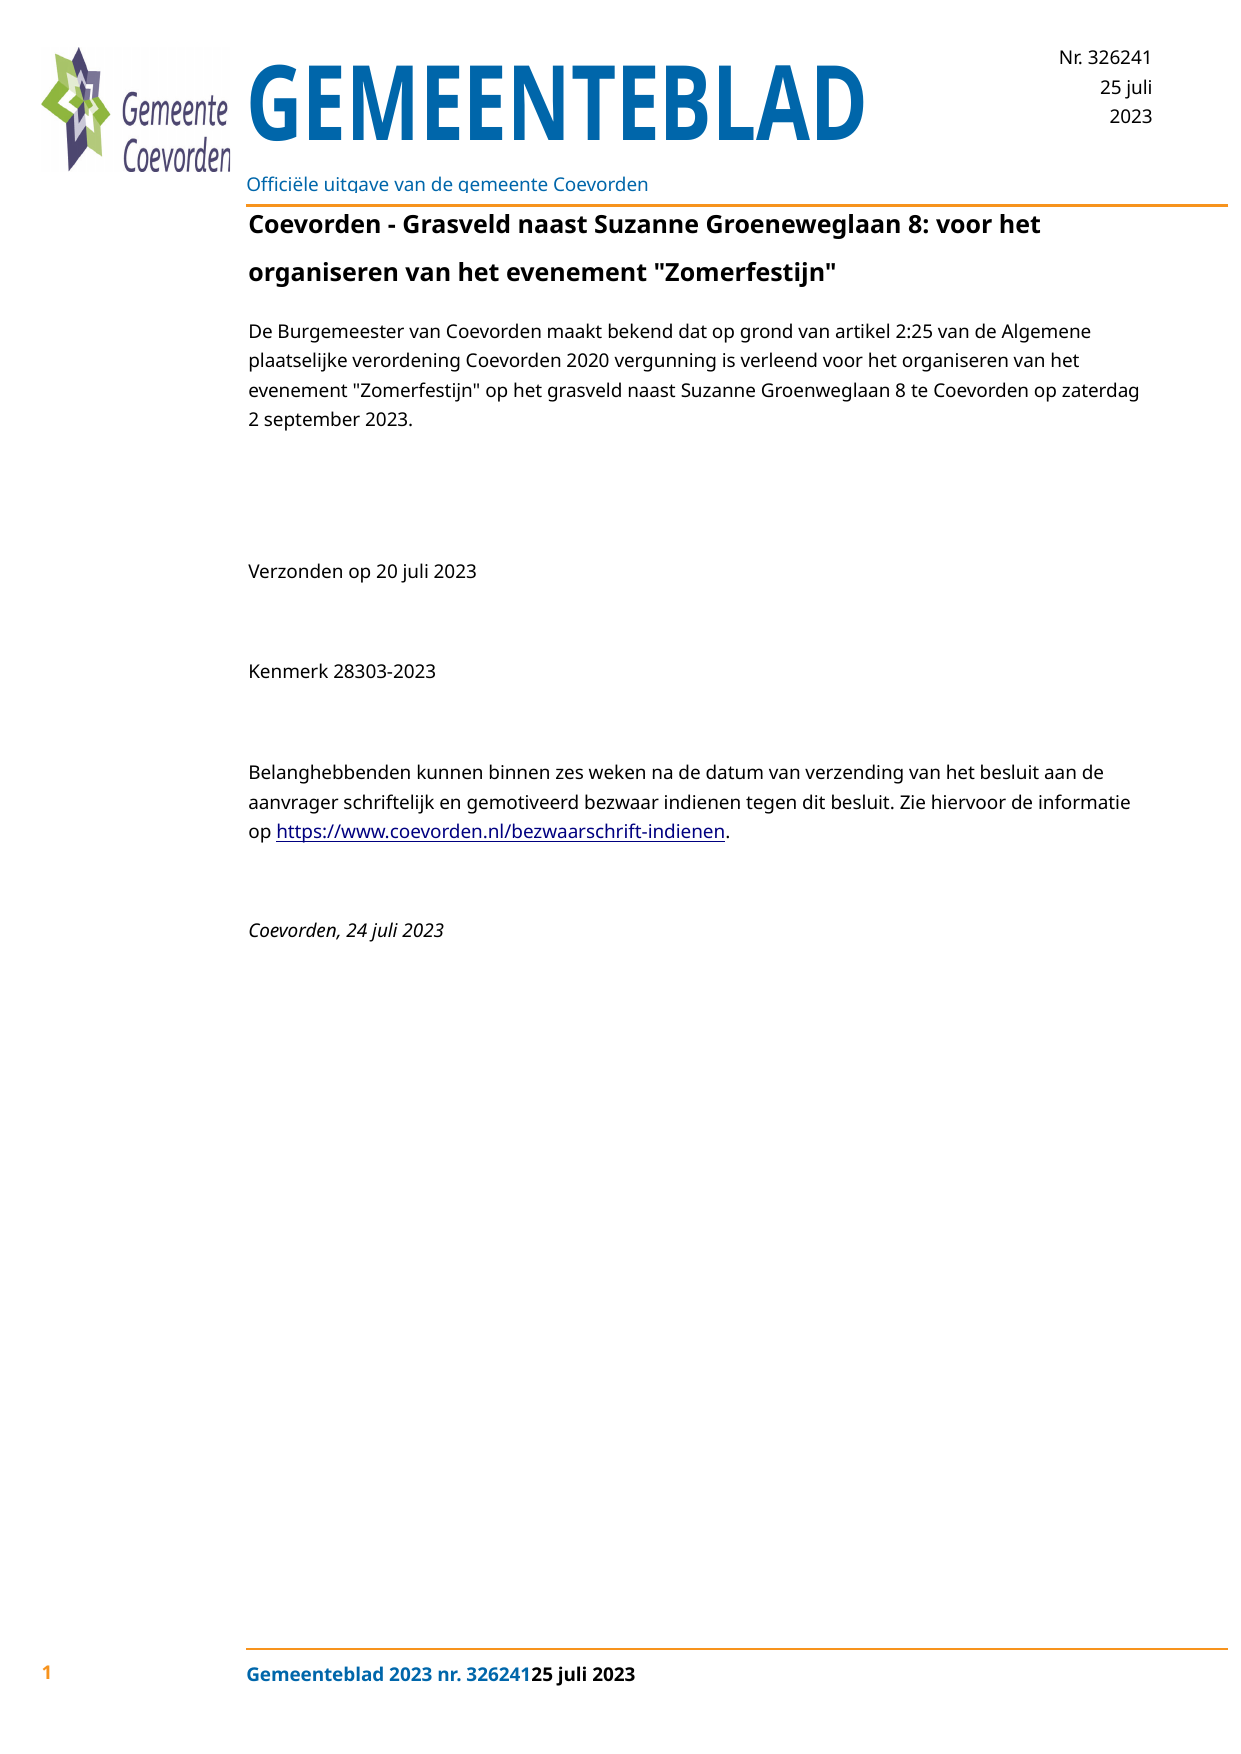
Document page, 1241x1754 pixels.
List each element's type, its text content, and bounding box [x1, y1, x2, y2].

text Kenmerk 28303-2023 [248, 659, 1152, 684]
text Coevorden - Grasveld naast Suzanne Groeneweglaan 8: voor het organiseren van het evenement "Zomerfestijn" [248, 207, 1152, 288]
picture [41, 47, 231, 172]
text Verzonden op 20 juli 2023 [248, 558, 1152, 584]
text De Burgemeester van Coevorden maakt bekend dat op grond van artikel 2:25 van de Algemene plaatselijke verordening Coevorden 2020 vergunning is verleend voor het organiseren van het evenement "Zomerfestijn" op het grasveld naast Suzanne Groenweglaan 8 te Coevorden op zaterdag 2 september 2023. [248, 318, 1152, 432]
text Belanghebbenden kunnen binnen zes weken na de datum van verzending van het besluit aan de aanvrager schriftelijk en gemotiveerd bezwaar indienen tegen dit besluit. Zie hiervoor de informatie op https://www.coevorden.nl/bezwaarschrift-indienen. [248, 759, 1152, 844]
text Coevorden, 24 juli 2023 [248, 917, 1152, 943]
